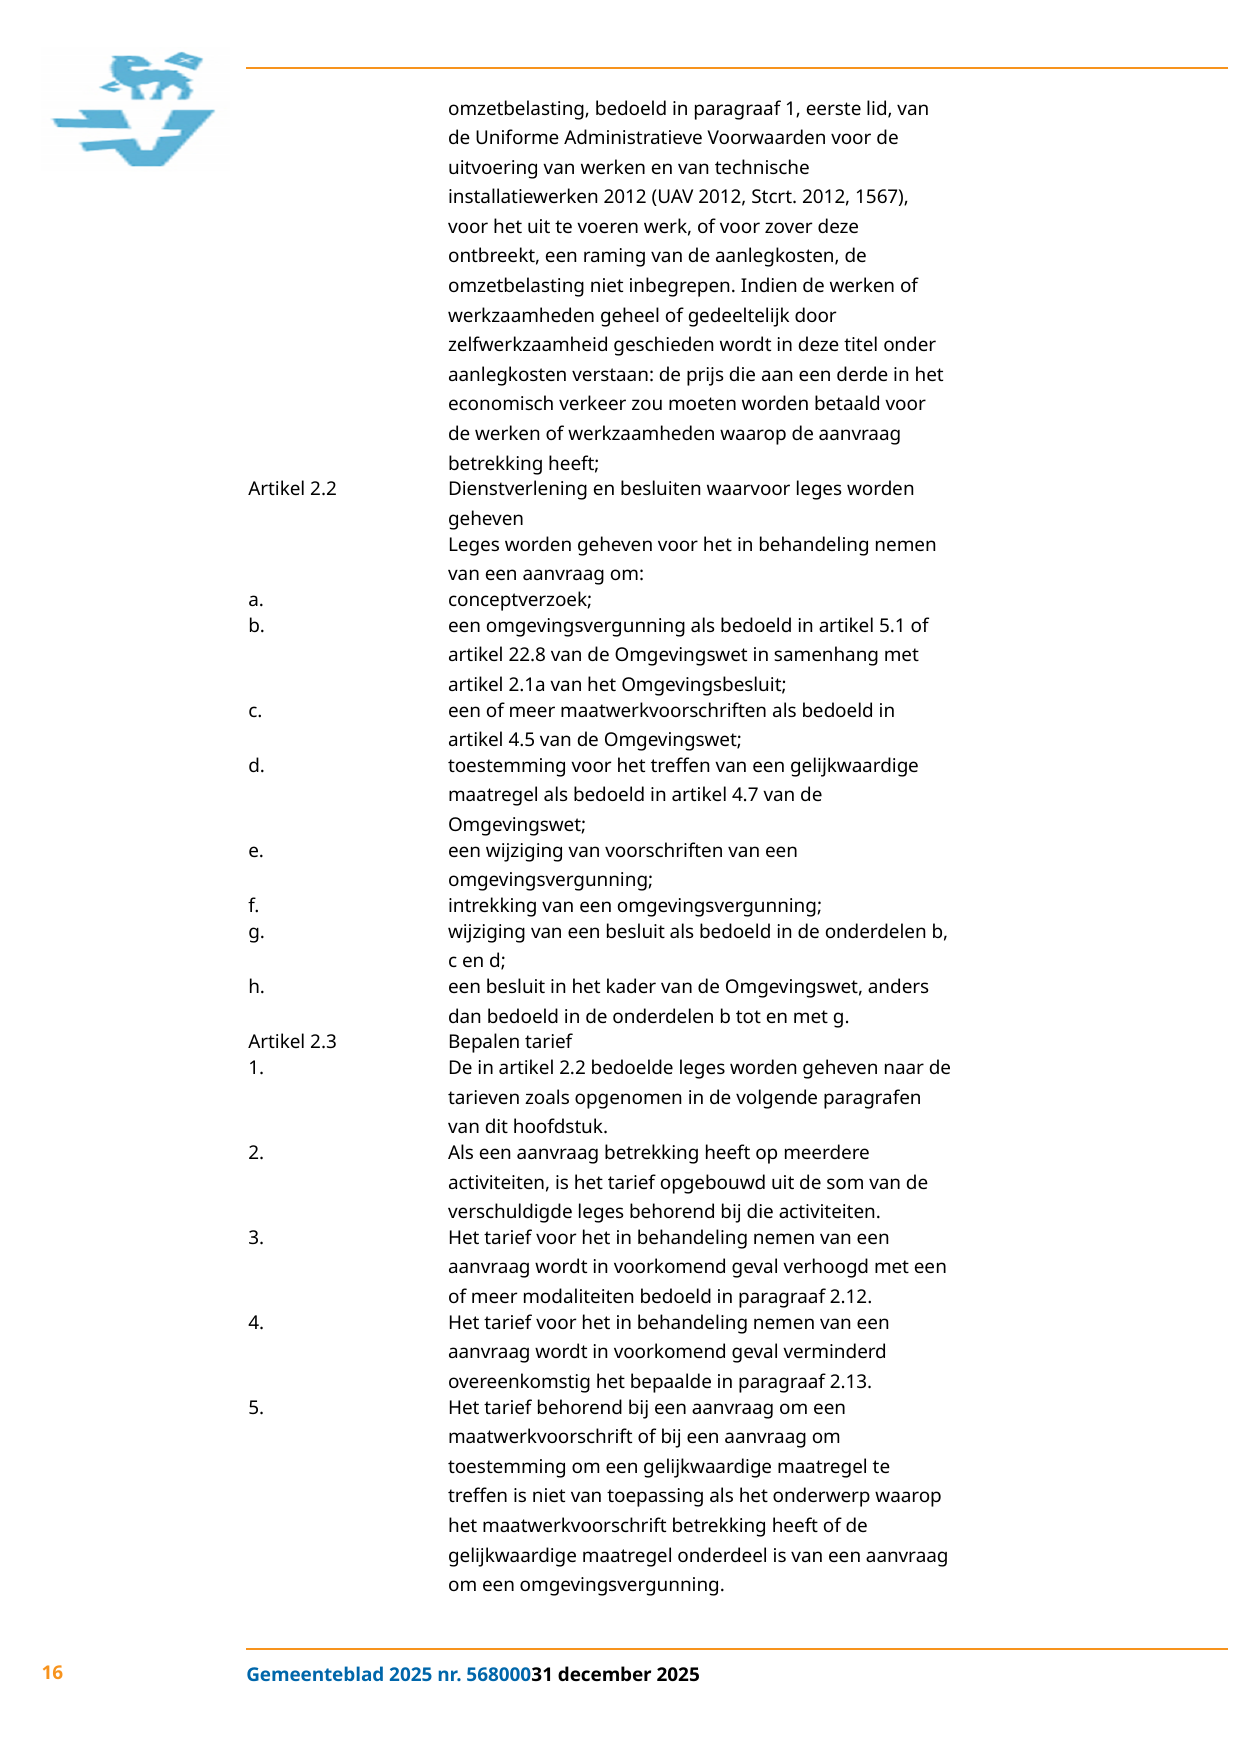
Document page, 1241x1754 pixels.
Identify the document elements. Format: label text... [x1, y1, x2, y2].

table_cell een wijziging van voorschriften van een omgevingsvergunning; [448, 837, 952, 892]
table_cell Leges worden geheven voor het in behandeling nemen van een aanvraag om: [448, 531, 952, 586]
table_cell een omgevingsvergunning als bedoeld in artikel 5.1 of artikel 22.8 van de Omgevingswet in samenhang met artikel 2.1a van het Omgevingsbesluit; [448, 612, 952, 697]
table_cell [952, 837, 1152, 892]
table_cell [952, 752, 1152, 837]
table_cell [952, 1139, 1152, 1224]
table_cell Als een aanvraag betrekking heeft op meerdere activiteiten, is het tarief opgebouwd uit de som van de verschuldigde leges behorend bij die activiteiten. [448, 1139, 952, 1224]
table_cell [248, 531, 448, 586]
table_cell intrekking van een omgevingsvergunning; [448, 892, 952, 918]
table_cell Het tarief voor het in behandeling nemen van een aanvraag wordt in voorkomend geval verminderd overeenkomstig het bepaalde in paragraaf 2.13. [448, 1309, 952, 1394]
table_cell [952, 973, 1152, 1029]
table_cell [952, 612, 1152, 697]
table_cell a. [248, 586, 448, 612]
table_cell 3. [248, 1224, 448, 1309]
table_cell d. [248, 752, 448, 837]
table_cell omzetbelasting, bedoeld in paragraaf 1, eerste lid, van de Uniforme Administratieve Voorwaarden voor de uitvoering van werken en van technische installatiewerken 2012 (UAV 2012, Stcrt. 2012, 1567), voor het uit te voeren werk, of voor zover deze ontbreekt, een raming van de aanlegkosten, de omzetbelasting niet inbegrepen. Indien de werken of werkzaamheden geheel of gedeeltelijk door zelfwerkzaamheid geschieden wordt in deze titel onder aanlegkosten verstaan: de prijs die aan een derde in het economisch verkeer zou moeten worden betaald voor de werken of werkzaamheden waarop de aanvraag betrekking heeft; [448, 95, 952, 476]
table_cell b. [248, 612, 448, 697]
table_cell conceptverzoek; [448, 586, 952, 612]
table_cell Het tarief behorend bij een aanvraag om een maatwerkvoorschrift of bij een aanvraag om toestemming om een gelijkwaardige maatregel te treffen is niet van toepassing als het onderwerp waarop het maatwerkvoorschrift betrekking heeft of de gelijkwaardige maatregel onderdeel is van een aanvraag om een omgevingsvergunning. [448, 1394, 952, 1597]
table_cell toestemming voor het treffen van een gelijkwaardige maatregel als bedoeld in artikel 4.7 van de Omgevingswet; [448, 752, 952, 837]
table_cell [952, 95, 1152, 476]
table_cell [952, 697, 1152, 752]
table_cell [952, 1054, 1152, 1139]
table_cell Bepalen tarief [448, 1029, 952, 1054]
table_cell g. [248, 918, 448, 973]
table_cell [952, 1309, 1152, 1394]
table_cell Het tarief voor het in behandeling nemen van een aanvraag wordt in voorkomend geval verhoogd met een of meer modaliteiten bedoeld in paragraaf 2.12. [448, 1224, 952, 1309]
table_cell f. [248, 892, 448, 918]
table_cell [952, 1029, 1152, 1054]
table_cell een of meer maatwerkvoorschriften als bedoeld in artikel 4.5 van de Omgevingswet; [448, 697, 952, 752]
table_cell Artikel 2.2 [248, 476, 448, 531]
table_cell [952, 1394, 1152, 1597]
table_cell h. [248, 973, 448, 1029]
table_cell [952, 586, 1152, 612]
picture [41, 47, 231, 172]
table_cell 5. [248, 1394, 448, 1597]
table_cell [952, 476, 1152, 531]
table_cell 1. [248, 1054, 448, 1139]
table_cell e. [248, 837, 448, 892]
table_cell [952, 531, 1152, 586]
table_cell een besluit in het kader van de Omgevingswet, anders dan bedoeld in de onderdelen b tot en met g. [448, 973, 952, 1029]
table_cell [952, 892, 1152, 918]
table_cell c. [248, 697, 448, 752]
table_cell Artikel 2.3 [248, 1029, 448, 1054]
table_cell wijziging van een besluit als bedoeld in de onderdelen b, c en d; [448, 918, 952, 973]
table_cell [248, 95, 448, 476]
table_cell [952, 1224, 1152, 1309]
table_cell De in artikel 2.2 bedoelde leges worden geheven naar de tarieven zoals opgenomen in de volgende paragrafen van dit hoofdstuk. [448, 1054, 952, 1139]
table_cell 4. [248, 1309, 448, 1394]
table_cell 2. [248, 1139, 448, 1224]
table_cell Dienstverlening en besluiten waarvoor leges worden geheven [448, 476, 952, 531]
table_cell [952, 918, 1152, 973]
